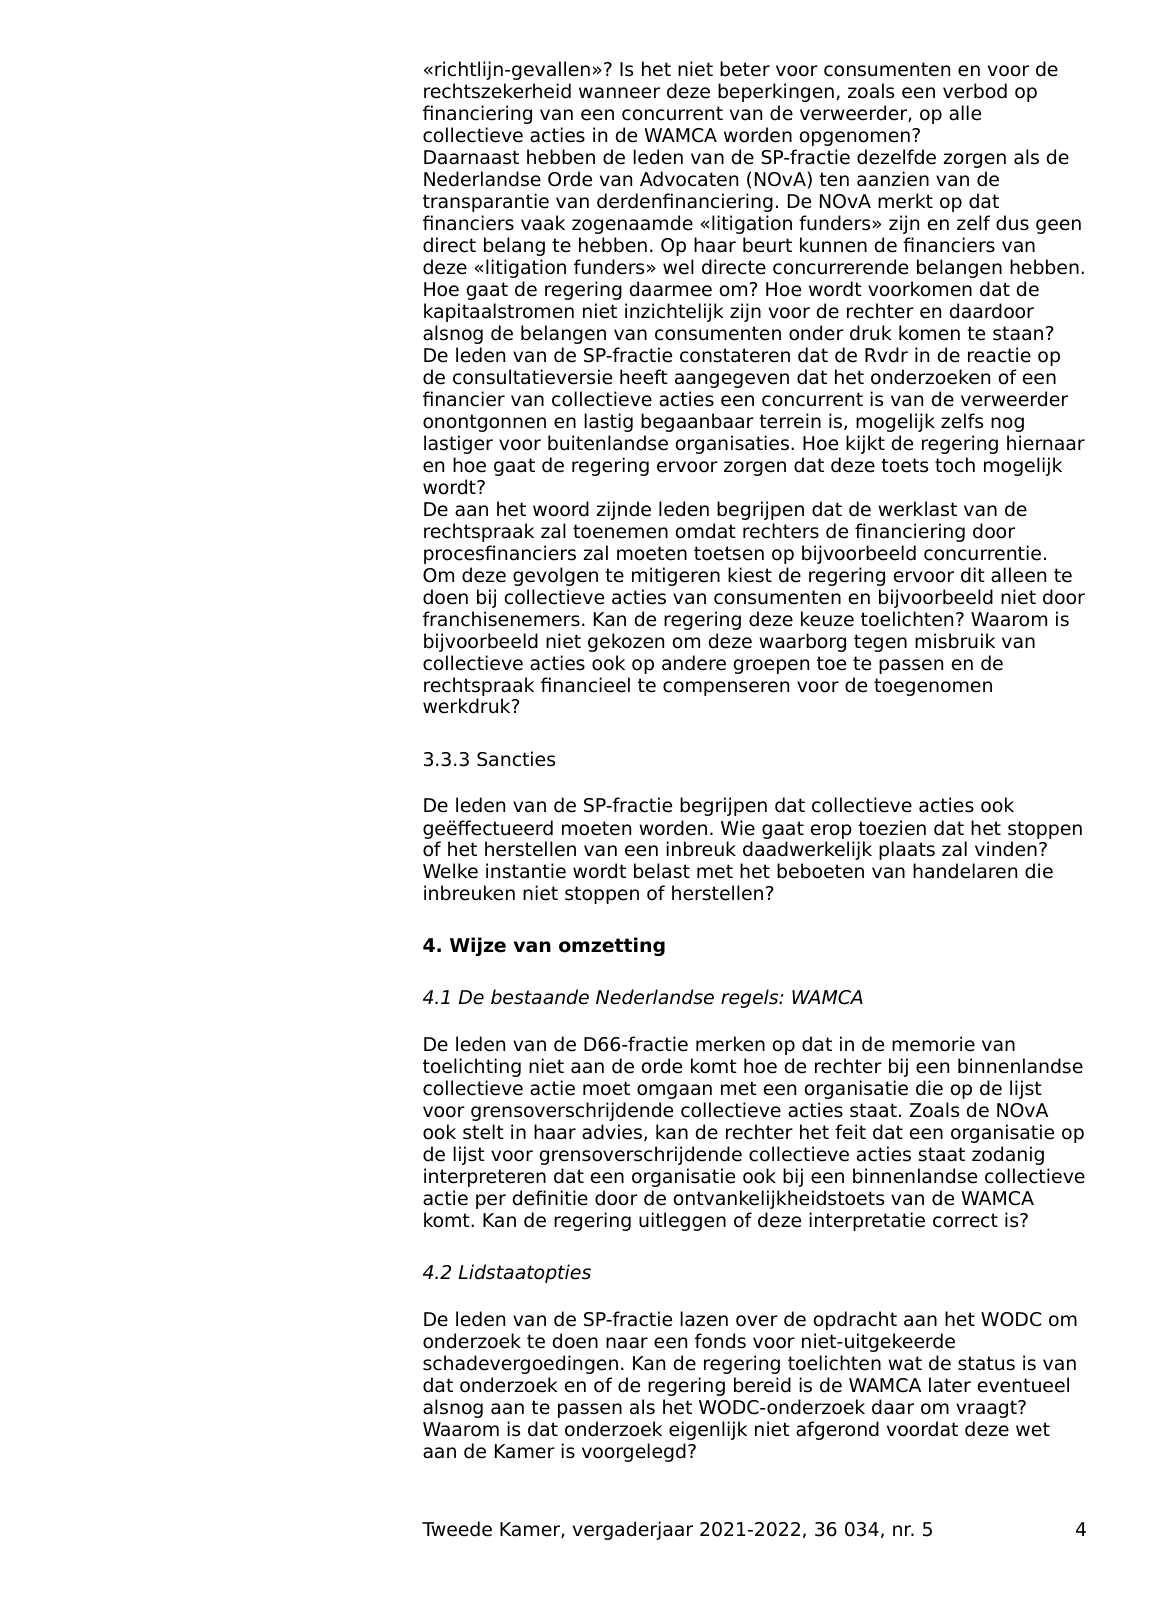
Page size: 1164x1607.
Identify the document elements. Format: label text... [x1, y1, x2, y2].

subtitle 4.2 Lidstaatopties [422, 1262, 1087, 1284]
subtitle 3.3.3 Sancties [422, 748, 1087, 770]
text De leden van de SP-fractie begrijpen dat collectieve acties ook geëffectueerd moeten worden. Wie gaat erop toezien dat het stoppen of het herstellen van een inbreuk daadwerkelijk plaats zal vinden? Welke instantie wordt belast met het beboeten van handelaren die inbreuken niet stoppen of herstellen? [422, 795, 1087, 905]
subtitle 4. Wijze van omzetting [422, 935, 1087, 957]
text De leden van de SP-fractie constateren dat de Rvdr in de reactie op de consultatieversie heeft aangegeven dat het onderzoeken of een financier van collectieve acties een concurrent is van de verweerder onontgonnen en lastig begaanbaar terrein is, mogelijk zelfs nog lastiger voor buitenlandse organisaties. Hoe kijkt de regering hiernaar en hoe gaat de regering ervoor zorgen dat deze toets toch mogelijk wordt? [422, 345, 1087, 499]
text Daarnaast hebben de leden van de SP-fractie dezelfde zorgen als de Nederlandse Orde van Advocaten (NOvA) ten aanzien van de transparantie van derdenfinanciering. De NOvA merkt op dat financiers vaak zogenaamde «litigation funders» zijn en zelf dus geen direct belang te hebben. Op haar beurt kunnen de financiers van deze «litigation funders» wel directe concurrerende belangen hebben. Hoe gaat de regering daarmee om? Hoe wordt voorkomen dat de kapitaalstromen niet inzichtelijk zijn voor de rechter en daardoor alsnog de belangen van consumenten onder druk komen te staan? [422, 147, 1087, 345]
text De leden van de D66-fractie merken op dat in de memorie van toelichting niet aan de orde komt hoe de rechter bij een binnenlandse collectieve actie moet omgaan met een organisatie die op de lijst voor grensoverschrijdende collectieve acties staat. Zoals de NOvA ook stelt in haar advies, kan de rechter het feit dat een organisatie op de lijst voor grensoverschrijdende collectieve acties staat zodanig interpreteren dat een organisatie ook bij een binnenlandse collectieve actie per definitie door de ontvankelijkheidstoets van de WAMCA komt. Kan de regering uitleggen of deze interpretatie correct is? [422, 1034, 1087, 1232]
text De leden van de SP-fractie lazen over de opdracht aan het WODC om onderzoek te doen naar een fonds voor niet-uitgekeerde schadevergoedingen. Kan de regering toelichten wat de status is van dat onderzoek en of de regering bereid is de WAMCA later eventueel alsnog aan te passen als het WODC-onderzoek daar om vraagt? Waarom is dat onderzoek eigenlijk niet afgerond voordat deze wet aan de Kamer is voorgelegd? [422, 1309, 1087, 1463]
text «richtlijn-gevallen»? Is het niet beter voor consumenten en voor de rechtszekerheid wanneer deze beperkingen, zoals een verbod op financiering van een concurrent van de verweerder, op alle collectieve acties in de WAMCA worden opgenomen? [422, 59, 1087, 147]
text De aan het woord zijnde leden begrijpen dat de werklast van de rechtspraak zal toenemen omdat rechters de financiering door procesfinanciers zal moeten toetsen op bijvoorbeeld concurrentie. Om deze gevolgen te mitigeren kiest de regering ervoor dit alleen te doen bij collectieve acties van consumenten en bijvoorbeeld niet door franchisenemers. Kan de regering deze keuze toelichten? Waarom is bijvoorbeeld niet gekozen om deze waarborg tegen misbruik van collectieve acties ook op andere groepen toe te passen en de rechtspraak financieel te compenseren voor de toegenomen werkdruk? [422, 499, 1087, 718]
subtitle 4.1 De bestaande Nederlandse regels: WAMCA [422, 987, 1087, 1009]
